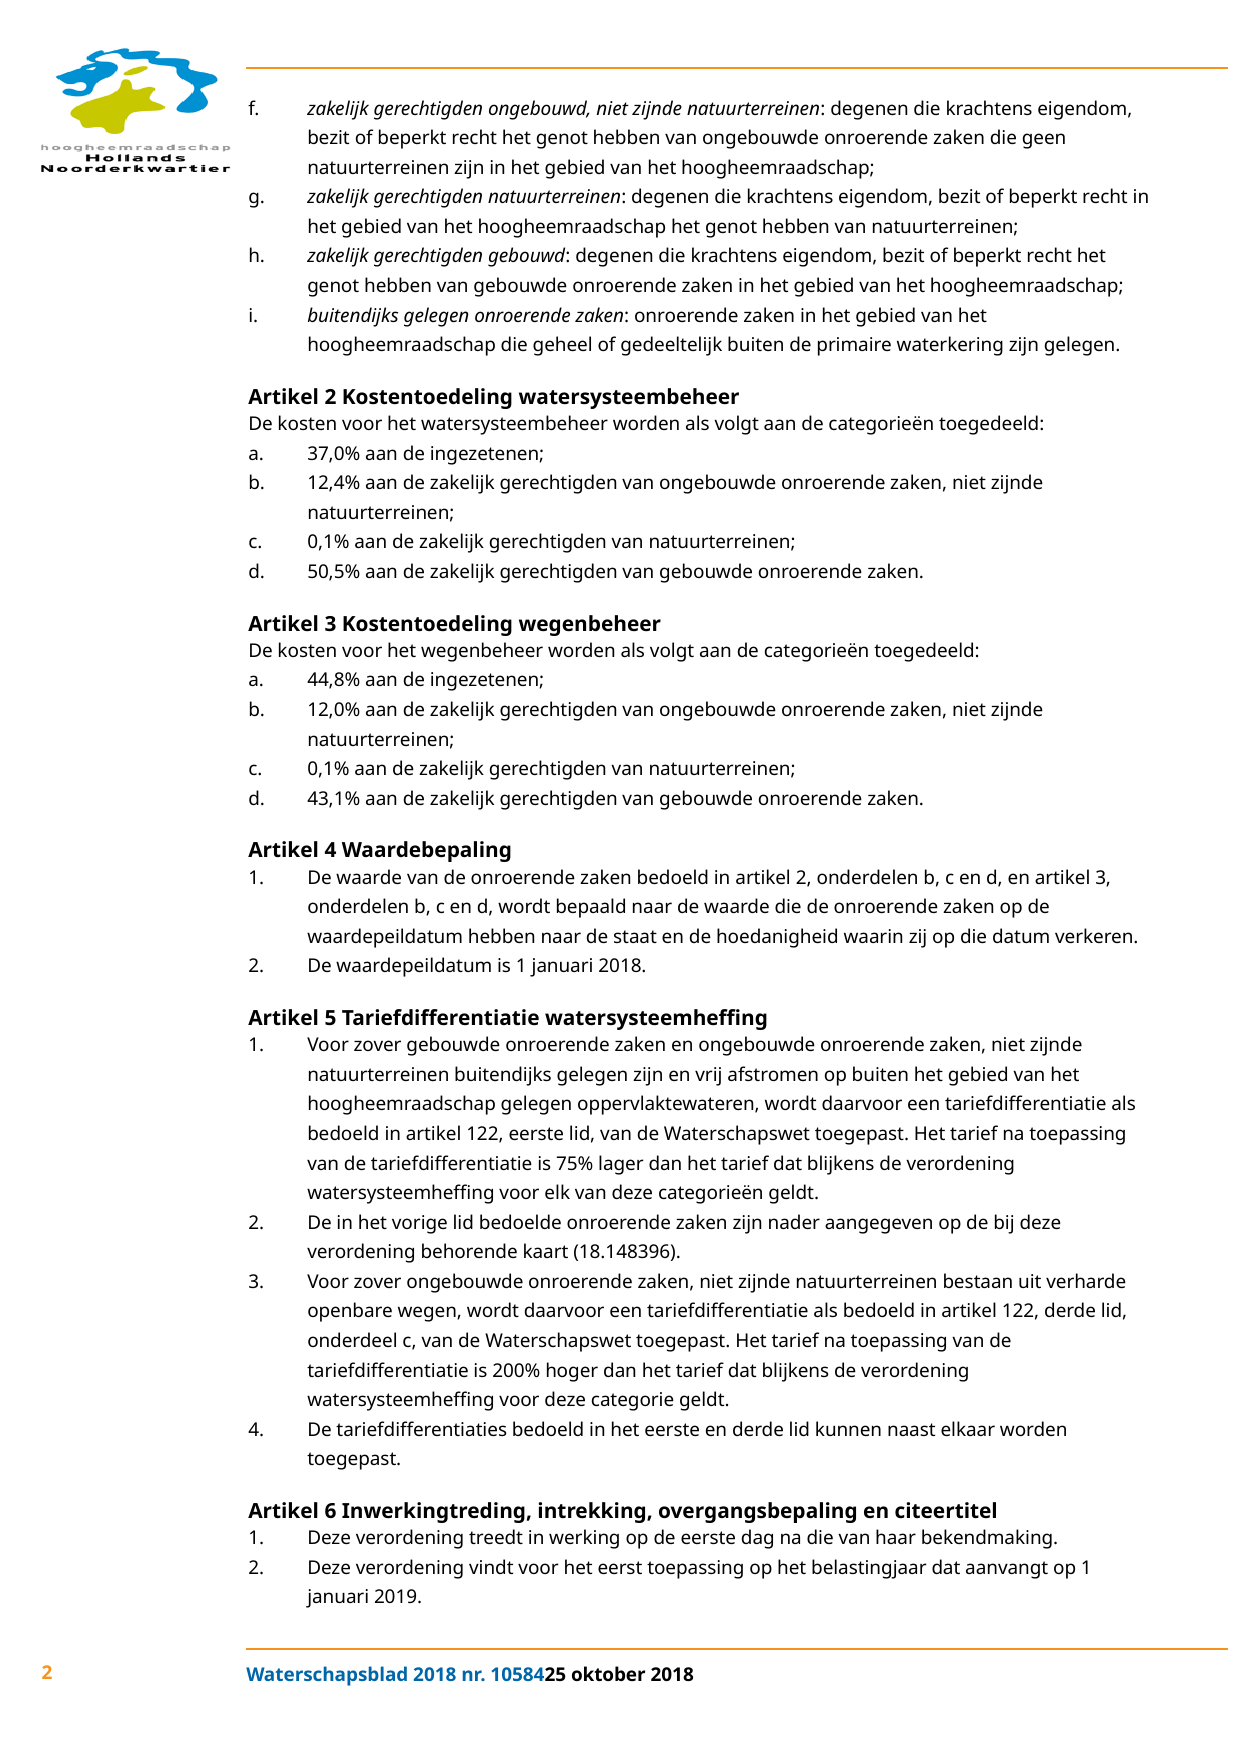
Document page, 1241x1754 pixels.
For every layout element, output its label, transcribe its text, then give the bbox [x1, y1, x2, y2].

list zakelijk gerechtigden gebouwd: degenen die krachtens eigendom, bezit of beperkt recht het genot hebben van gebouwde onroerende zaken in het gebied van het hoogheemraadschap; [248, 243, 1152, 298]
list 12,4% aan de zakelijk gerechtigden van ongebouwde onroerende zaken, niet zijnde natuurterreinen; [248, 469, 1152, 525]
text De kosten voor het wegenbeheer worden als volgt aan de categorieën toegedeeld: [248, 637, 1152, 663]
list 37,0% aan de ingezetenen; [248, 440, 1152, 466]
list 12,0% aan de zakelijk gerechtigden van ongebouwde onroerende zaken, niet zijnde natuurterreinen; [248, 696, 1152, 752]
list Voor zover ongebouwde onroerende zaken, niet zijnde natuurterreinen bestaan uit verharde openbare wegen, wordt daarvoor een tariefdifferentiatie als bedoeld in artikel 122, derde lid, onderdeel c, van de Waterschapswet toegepast. Het tarief na toepassing van de tariefdifferentiatie is 200% hoger dan het tarief dat blijkens de verordening watersysteemheffing voor deze categorie geldt. [248, 1268, 1152, 1412]
list Deze verordening vindt voor het eerst toepassing op het belastingjaar dat aanvangt op 1 januari 2019. [248, 1554, 1152, 1609]
list 43,1% aan de zakelijk gerechtigden van gebouwde onroerende zaken. [248, 785, 1152, 811]
list 0,1% aan de zakelijk gerechtigden van natuurterreinen; [248, 755, 1152, 781]
list buitendijks gelegen onroerende zaken: onroerende zaken in het gebied van het hoogheemraadschap die geheel of gedeeltelijk buiten de primaire waterkering zijn gelegen. [248, 302, 1152, 357]
list 44,8% aan de ingezetenen; [248, 667, 1152, 692]
list 50,5% aan de zakelijk gerechtigden van gebouwde onroerende zaken. [248, 558, 1152, 584]
text De kosten voor het watersysteembeheer worden als volgt aan de categorieën toegedeeld: [248, 410, 1152, 436]
list Deze verordening treedt in werking op de eerste dag na die van haar bekendmaking. [248, 1524, 1152, 1550]
list zakelijk gerechtigden ongebouwd, niet zijnde natuurterreinen: degenen die krachtens eigendom, bezit of beperkt recht het genot hebben van ongebouwde onroerende zaken die geen natuurterreinen zijn in het gebied van het hoogheemraadschap; [248, 95, 1152, 180]
text Artikel 6 Inwerkingtreding, intrekking, overgangsbepaling en citeertitel [248, 1496, 1152, 1524]
list Voor zover gebouwde onroerende zaken en ongebouwde onroerende zaken, niet zijnde natuurterreinen buitendijks gelegen zijn en vrij afstromen op buiten het gebied van het hoogheemraadschap gelegen oppervlaktewateren, wordt daarvoor een tariefdifferentiatie als bedoeld in artikel 122, eerste lid, van de Waterschapswet toegepast. Het tarief na toepassing van de tariefdifferentiatie is 75% lager dan het tarief dat blijkens de verordening watersysteemheffing voor elk van deze categorieën geldt. [248, 1031, 1152, 1205]
list zakelijk gerechtigden natuurterreinen: degenen die krachtens eigendom, bezit of beperkt recht in het gebied van het hoogheemraadschap het genot hebben van natuurterreinen; [248, 183, 1152, 239]
list De in het vorige lid bedoelde onroerende zaken zijn nader aangegeven op de bij deze verordening behorende kaart (18.148396). [248, 1209, 1152, 1264]
text Artikel 5 Tariefdifferentiatie watersysteemheffing [248, 1003, 1152, 1031]
list De tariefdifferentiaties bedoeld in het eerste en derde lid kunnen naast elkaar worden toegepast. [248, 1416, 1152, 1471]
picture [41, 47, 231, 172]
text Artikel 3 Kostentoedeling wegenbeheer [248, 609, 1152, 637]
list De waarde van de onroerende zaken bedoeld in artikel 2, onderdelen b, c en d, en artikel 3, onderdelen b, c en d, wordt bepaald naar de waarde die de onroerende zaken op de waardepeildatum hebben naar de staat en de hoedanigheid waarin zij op die datum verkeren. [248, 864, 1152, 949]
list 0,1% aan de zakelijk gerechtigden van natuurterreinen; [248, 529, 1152, 554]
text Artikel 4 Waardebepaling [248, 835, 1152, 864]
text Artikel 2 Kostentoedeling watersysteembeheer [248, 382, 1152, 410]
list De waardepeildatum is 1 januari 2018. [248, 953, 1152, 978]
